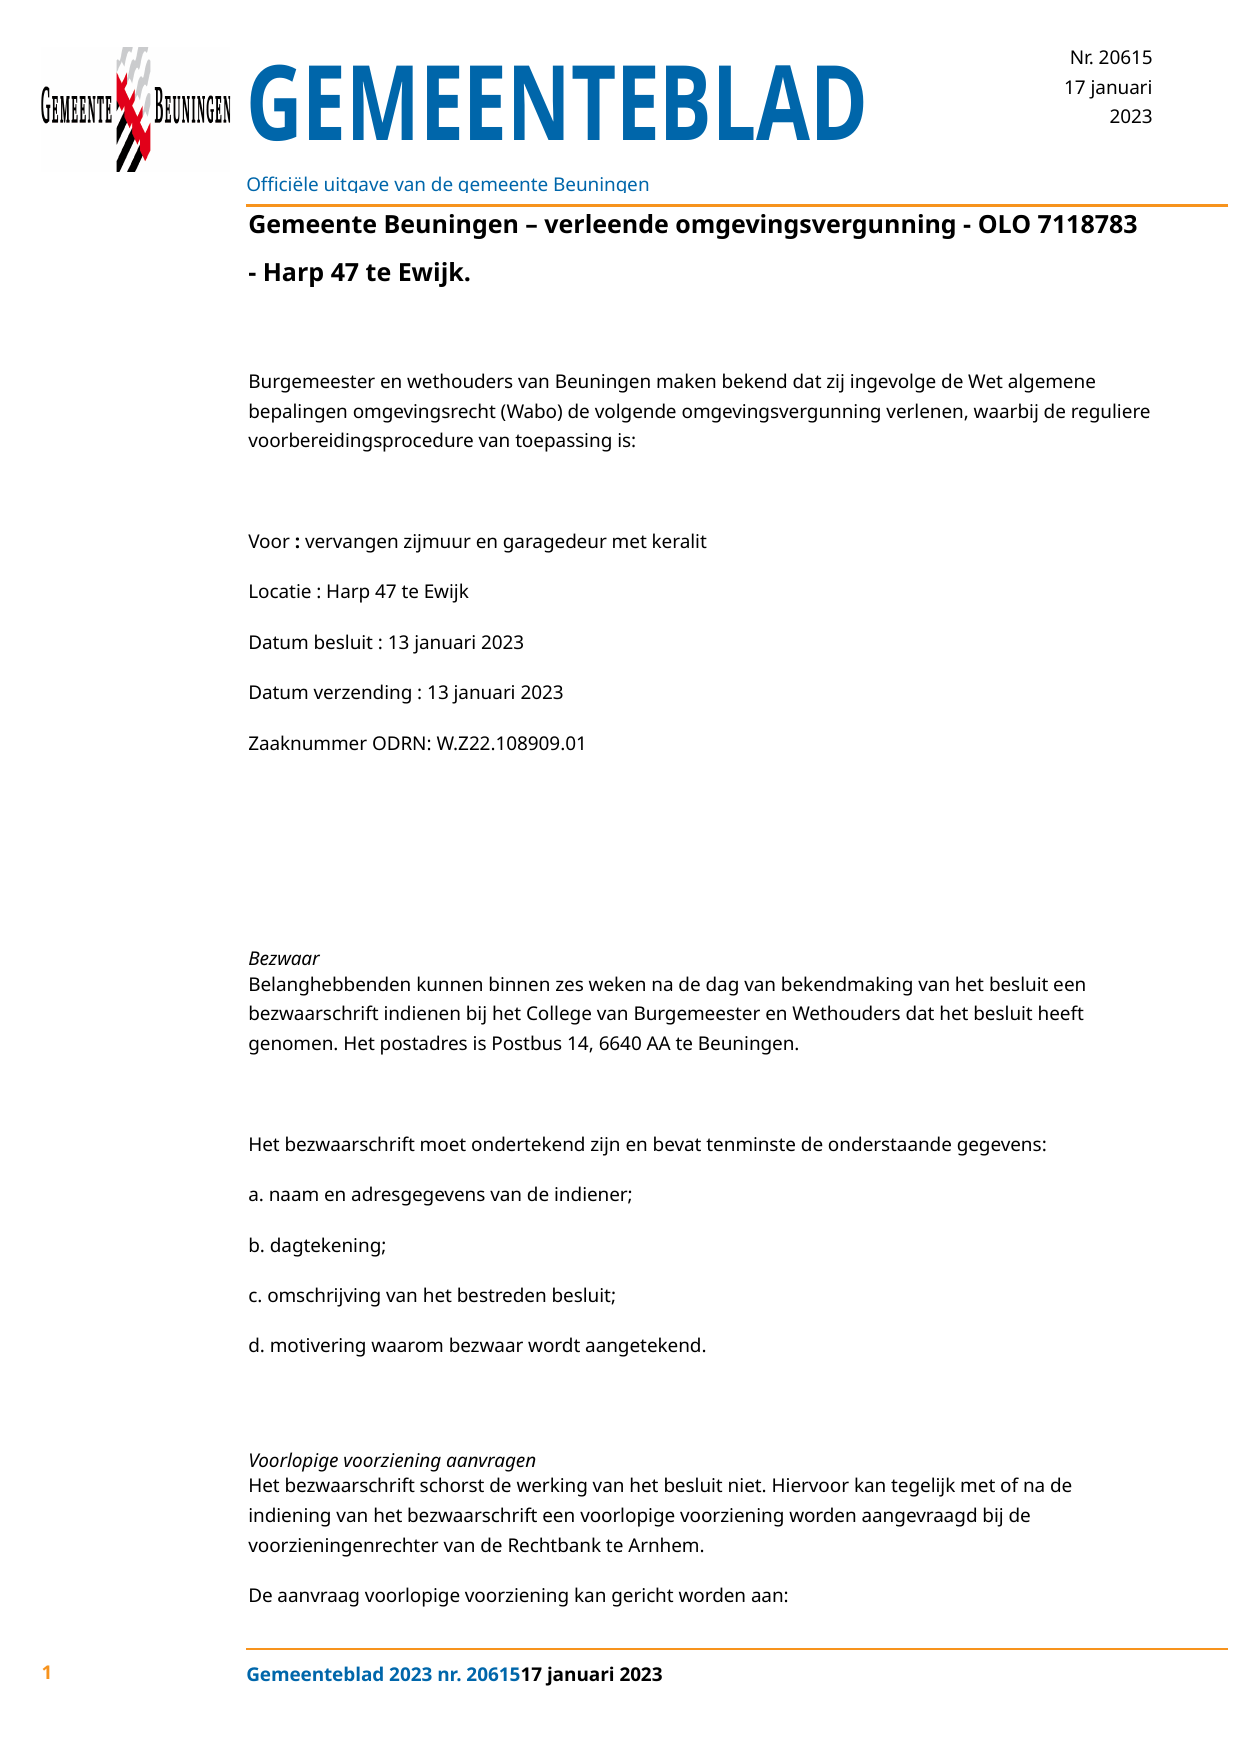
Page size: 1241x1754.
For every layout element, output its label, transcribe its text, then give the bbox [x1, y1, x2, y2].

text c. omschrijving van het bestreden besluit; [248, 1282, 1152, 1308]
text Burgemeester en wethouders van Beuningen maken bekend dat zij ingevolge de Wet algemene bepalingen omgevingsrecht (Wabo) de volgende omgevingsvergunning verlenen, waarbij de reguliere voorbereidingsprocedure van toepassing is: [248, 368, 1152, 453]
text Locatie : Harp 47 te Ewijk [248, 579, 1152, 604]
text Het bezwaarschrift schorst de werking van het besluit niet. Hiervoor kan tegelijk met of na de indiening van het bezwaarschrift een voorlopige voorziening worden aangevraagd bij de voorzieningenrechter van de Rechtbank te Arnhem. [248, 1473, 1152, 1558]
text Belanghebbenden kunnen binnen zes weken na de dag van bekendmaking van het besluit een bezwaarschrift indienen bij het College van Burgemeester en Wethouders dat het besluit heeft genomen. Het postadres is Postbus 14, 6640 AA te Beuningen. [248, 971, 1152, 1056]
text Voorlopige voorziening aanvragen [248, 1447, 1152, 1473]
text b. dagtekening; [248, 1232, 1152, 1257]
text Zaaknummer ODRN: W.Z22.108909.01 [248, 730, 1152, 756]
text a. naam en adresgegevens van de indiener; [248, 1181, 1152, 1207]
text Gemeente Beuningen – verleende omgevingsvergunning - OLO 7118783 - Harp 47 te Ewijk. [248, 207, 1152, 288]
text Voor : vervangen zijmuur en garagedeur met keralit [248, 528, 1152, 554]
text Datum verzending : 13 januari 2023 [248, 679, 1152, 705]
text De aanvraag voorlopige voorziening kan gericht worden aan: [248, 1582, 1152, 1608]
text d. motivering waarom bezwaar wordt aangetekend. [248, 1333, 1152, 1358]
text Datum besluit : 13 januari 2023 [248, 629, 1152, 655]
text Bezwaar [248, 945, 1152, 971]
picture [41, 47, 231, 172]
text Het bezwaarschrift moet ondertekend zijn en bevat tenminste de onderstaande gegevens: [248, 1131, 1152, 1157]
